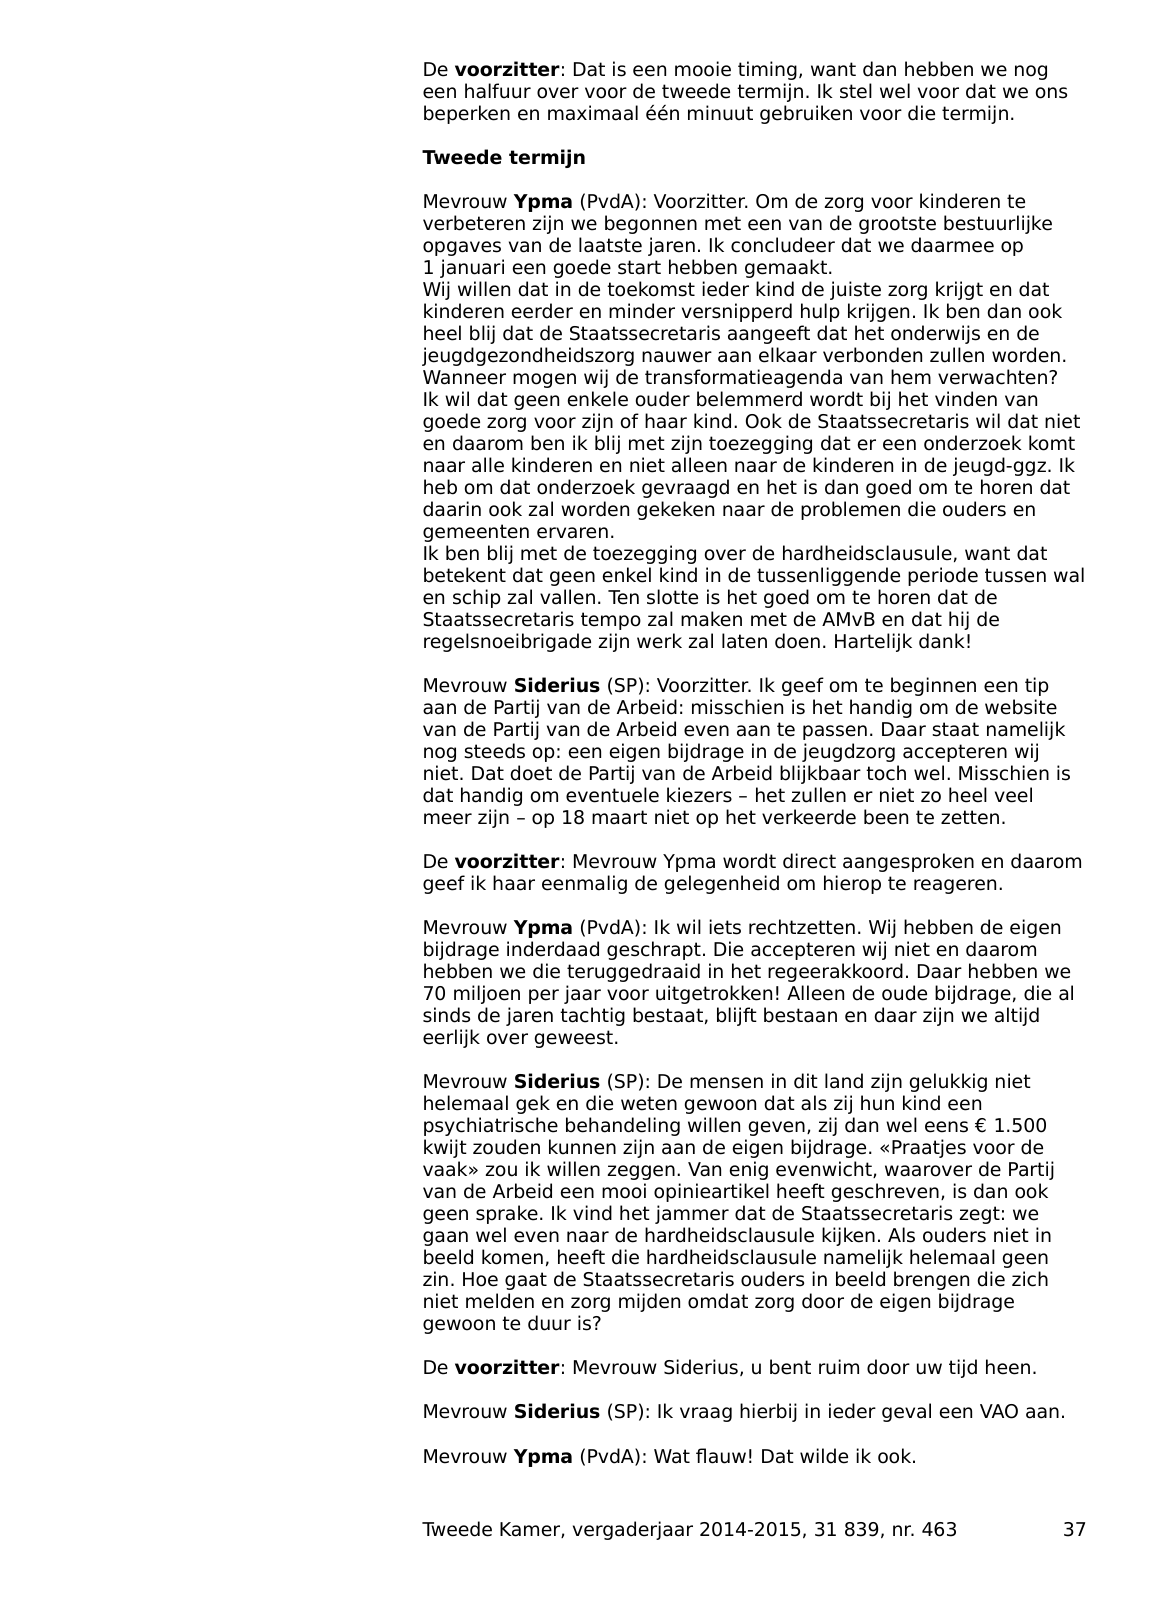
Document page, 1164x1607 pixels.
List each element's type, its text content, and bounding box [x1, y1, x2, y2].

text De voorzitter: Mevrouw Ypma wordt direct aangesproken en daarom geef ik haar eenmalig de gelegenheid om hierop te reageren. [422, 851, 1087, 895]
text Wij willen dat in de toekomst ieder kind de juiste zorg krijgt en dat kinderen eerder en minder versnipperd hulp krijgen. Ik ben dan ook heel blij dat de Staatssecretaris aangeeft dat het onderwijs en de jeugdgezondheidszorg nauwer aan elkaar verbonden zullen worden. Wanneer mogen wij de transformatieagenda van hem verwachten? [422, 279, 1087, 389]
text De voorzitter: Mevrouw Siderius, u bent ruim door uw tijd heen. [422, 1357, 1087, 1379]
text Mevrouw Siderius (SP): Voorzitter. Ik geef om te beginnen een tip aan de Partij van de Arbeid: misschien is het handig om de website van de Partij van de Arbeid even aan te passen. Daar staat namelijk nog steeds op: een eigen bijdrage in de jeugdzorg accepteren wij niet. Dat doet de Partij van de Arbeid blijkbaar toch wel. Misschien is dat handig om eventuele kiezers – het zullen er niet zo heel veel meer zijn – op 18 maart niet op het verkeerde been te zetten. [422, 675, 1087, 829]
text Ik wil dat geen enkele ouder belemmerd wordt bij het vinden van goede zorg voor zijn of haar kind. Ook de Staatssecretaris wil dat niet en daarom ben ik blij met zijn toezegging dat er een onderzoek komt naar alle kinderen en niet alleen naar de kinderen in de jeugd-ggz. Ik heb om dat onderzoek gevraagd en het is dan goed om te horen dat daarin ook zal worden gekeken naar de problemen die ouders en gemeenten ervaren. [422, 389, 1087, 543]
text De voorzitter: Dat is een mooie timing, want dan hebben we nog een halfuur over voor de tweede termijn. Ik stel wel voor dat we ons beperken en maximaal één minuut gebruiken voor die termijn. [422, 59, 1087, 125]
text Ik ben blij met de toezegging over de hardheidsclausule, want dat betekent dat geen enkel kind in de tussenliggende periode tussen wal en schip zal vallen. Ten slotte is het goed om te horen dat de Staatssecretaris tempo zal maken met de AMvB en dat hij de regelsnoeibrigade zijn werk zal laten doen. Hartelijk dank! [422, 543, 1087, 653]
text Mevrouw Siderius (SP): Ik vraag hierbij in ieder geval een VAO aan. [422, 1401, 1087, 1423]
text Mevrouw Ypma (PvdA): Voorzitter. Om de zorg voor kinderen te verbeteren zijn we begonnen met een van de grootste bestuurlijke opgaves van de laatste jaren. Ik concludeer dat we daarmee op 1 januari een goede start hebben gemaakt. [422, 191, 1087, 279]
text Mevrouw Ypma (PvdA): Wat flauw! Dat wilde ik ook. [422, 1446, 1087, 1468]
text Mevrouw Siderius (SP): De mensen in dit land zijn gelukkig niet helemaal gek en die weten gewoon dat als zij hun kind een psychiatrische behandeling willen geven, zij dan wel eens € 1.500 kwijt zouden kunnen zijn aan de eigen bijdrage. «Praatjes voor de vaak» zou ik willen zeggen. Van enig evenwicht, waarover de Partij van de Arbeid een mooi opinieartikel heeft geschreven, is dan ook geen sprake. Ik vind het jammer dat de Staatssecretaris zegt: we gaan wel even naar de hardheidsclausule kijken. Als ouders niet in beeld komen, heeft die hardheidsclausule namelijk helemaal geen zin. Hoe gaat de Staatssecretaris ouders in beeld brengen die zich niet melden en zorg mijden omdat zorg door de eigen bijdrage gewoon te duur is? [422, 1071, 1087, 1335]
text Mevrouw Ypma (PvdA): Ik wil iets rechtzetten. Wij hebben de eigen bijdrage inderdaad geschrapt. Die accepteren wij niet en daarom hebben we die teruggedraaid in het regeerakkoord. Daar hebben we 70 miljoen per jaar voor uitgetrokken! Alleen de oude bijdrage, die al sinds de jaren tachtig bestaat, blijft bestaan en daar zijn we altijd eerlijk over geweest. [422, 917, 1087, 1049]
subtitle Tweede termijn [422, 147, 1087, 169]
